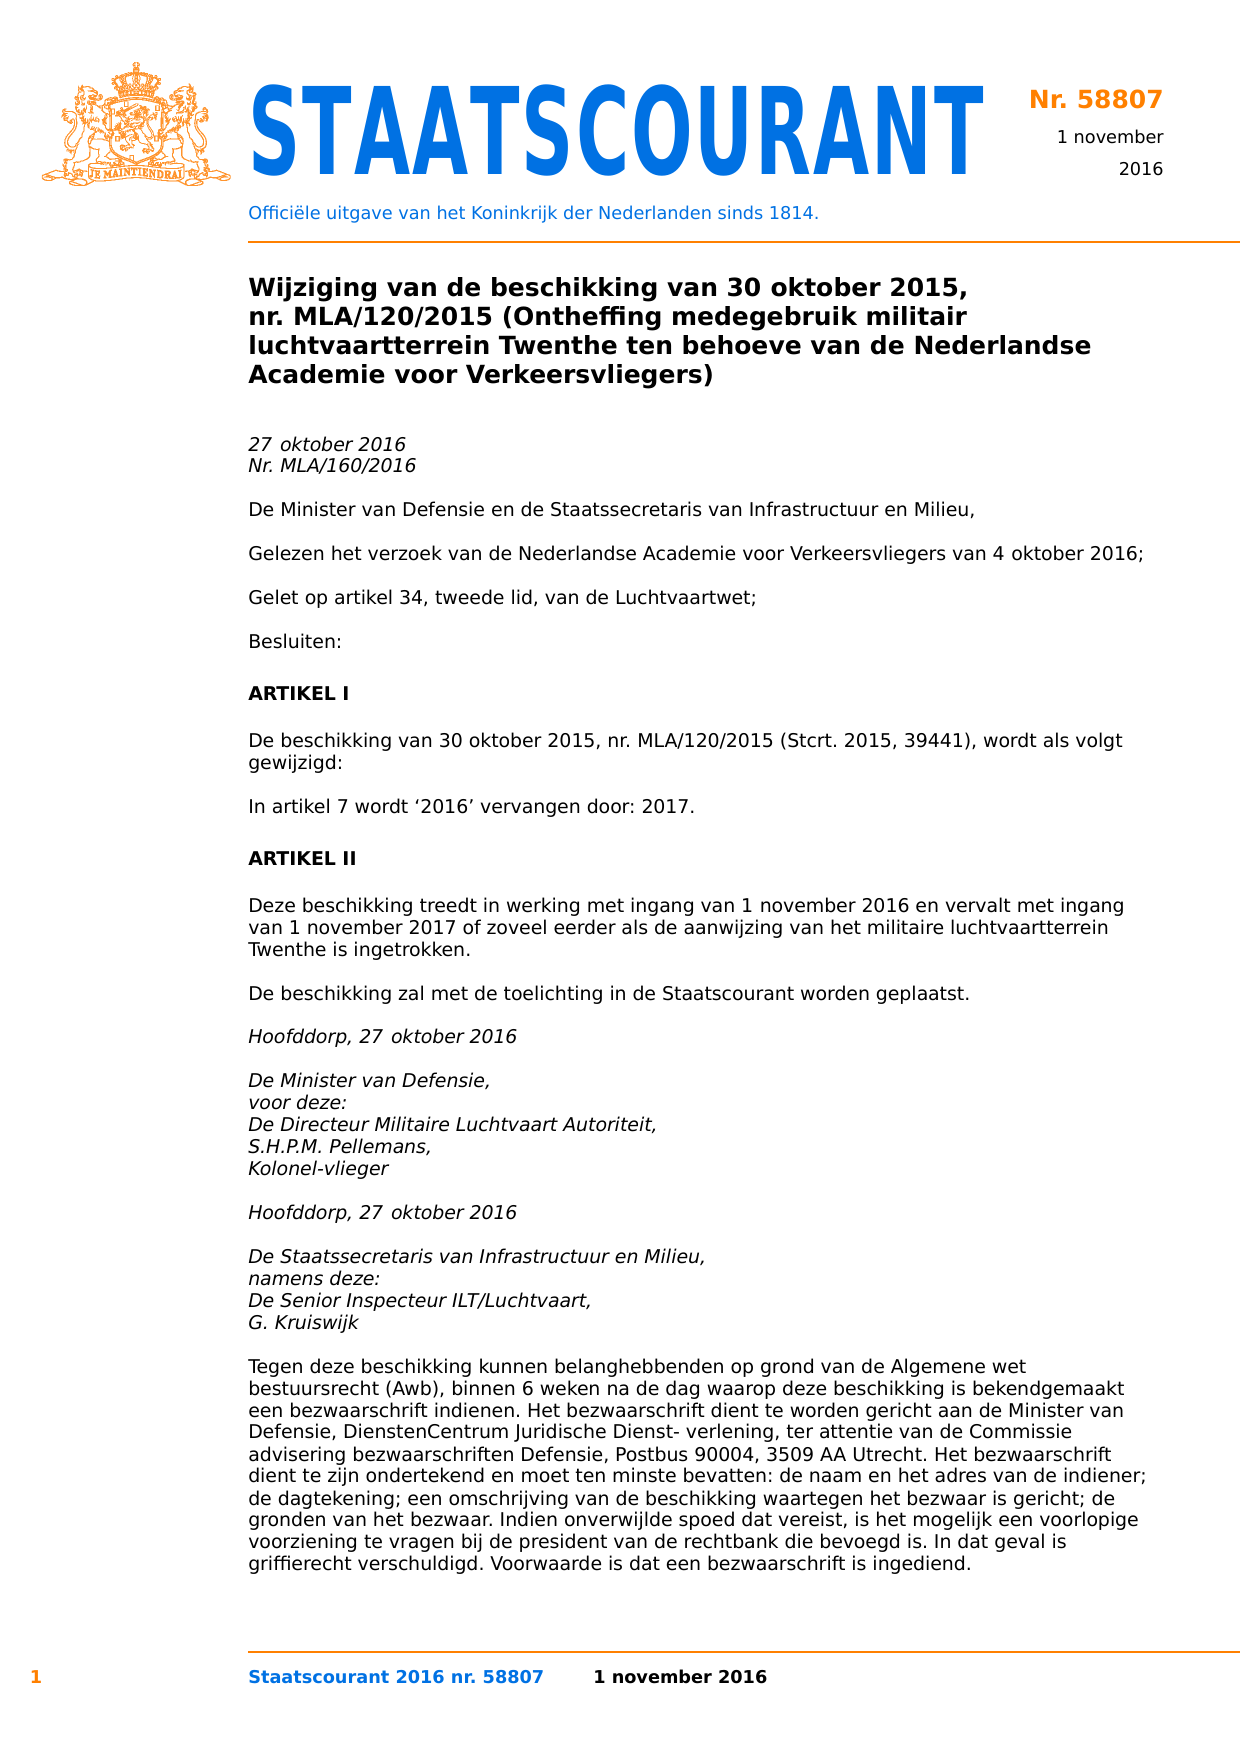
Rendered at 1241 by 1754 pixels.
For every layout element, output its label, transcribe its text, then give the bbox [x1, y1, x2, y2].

table_cell 1 november [998, 121, 1240, 153]
text Nr. MLA/160/2016 [248, 455, 1163, 477]
text De beschikking van 30 oktober 2015, nr. MLA/120/2015 (Stcrt. 2015, 39441), wordt als volgt gewijzigd: [248, 730, 1163, 774]
text De Staatssecretaris van Infrastructuur en Milieu, namens deze: De Senior Inspecteur ILT/Luchtvaart, G. Kruiswijk [248, 1246, 1163, 1334]
text Gelezen het verzoek van de Nederlandse Academie voor Verkeersvliegers van 4 oktober 2016; [248, 543, 1163, 565]
text Deze beschikking treedt in werking met ingang van 1 november 2016 en vervalt met ingang van 1 november 2017 of zoveel eerder als de aanwijzing van het militaire luchtvaartterrein Twenthe is ingetrokken. [248, 894, 1163, 961]
table_cell Officiële uitgave van het Koninkrijk der Nederlanden sinds 1814. [248, 203, 1240, 241]
text Gelet op artikel 34, tweede lid, van de Luchtvaartwet; [248, 587, 1163, 609]
subtitle ARTIKEL II [248, 848, 1163, 869]
table_header [25, 62, 248, 241]
text De beschikking zal met de toelichting in de Staatscourant worden geplaatst. [248, 982, 1163, 1004]
text Hoofddorp, 27 oktober 2016 [248, 1026, 1163, 1048]
text De Minister van Defensie en de Staatssecretaris van Infrastructuur en Milieu, [248, 499, 1163, 521]
text Tegen deze beschikking kunnen belanghebbenden op grond van de Algemene wet bestuursrecht (Awb), binnen 6 weken na de dag waarop deze beschikking is bekendgemaakt een bezwaarschrift indienen. Het bezwaarschrift dient te worden gericht aan de Minister van Defensie, DienstenCentrum Juridische Dienst- verlening, ter attentie van de Commissie advisering bezwaarschriften Defensie, Postbus 90004, 3509 AA Utrecht. Het bezwaarschrift dient te zijn ondertekend en moet ten minste bevatten: de naam en het adres van de indiener; de dagtekening; een omschrijving van de beschikking waartegen het bezwaar is gericht; de gronden van het bezwaar. Indien onverwijlde spoed dat vereist, is het mogelijk een voorlopige voorziening te vragen bij de president van de rechtbank die bevoegd is. In dat geval is griffierecht verschuldigd. Voorwaarde is dat een bezwaarschrift is ingediend. [248, 1356, 1163, 1575]
text Hoofddorp, 27 oktober 2016 [248, 1202, 1163, 1224]
text In artikel 7 wordt ‘2016’ vervangen door: 2017. [248, 796, 1163, 818]
text 27 oktober 2016 [248, 433, 1163, 455]
text De Minister van Defensie, voor deze: De Directeur Militaire Luchtvaart Autoriteit, S.H.P.M. Pellemans, Kolonel-vlieger [248, 1070, 1163, 1180]
table_header STAATSCOURANT [248, 62, 998, 203]
table_cell 2016 [998, 153, 1240, 203]
text Besluiten: [248, 631, 1163, 653]
picture [41, 62, 231, 186]
table_header Nr. 58807 [998, 62, 1240, 121]
subtitle Wijziging van de beschikking van 30 oktober 2015, nr. MLA/120/2015 (Ontheffing medegebruik militair luchtvaartterrein Twenthe ten behoeve van de Nederlandse Academie voor Verkeersvliegers) [248, 273, 1163, 390]
subtitle ARTIKEL I [248, 683, 1163, 705]
